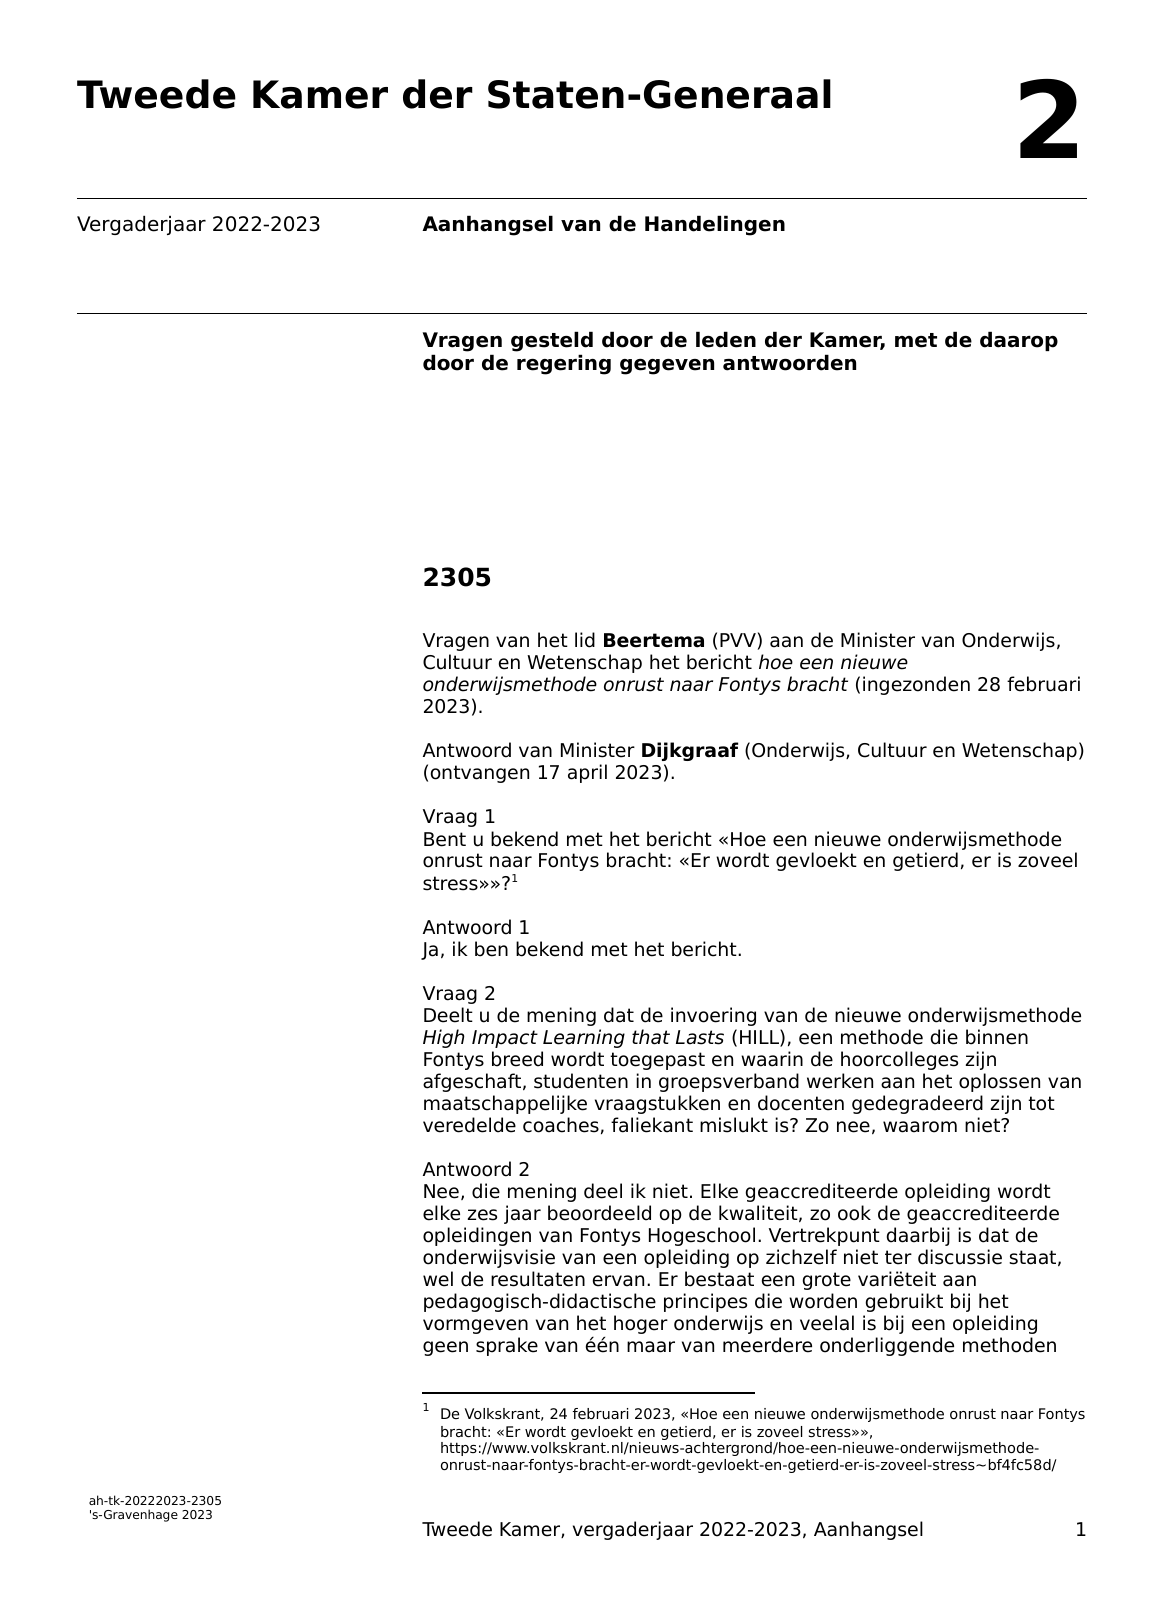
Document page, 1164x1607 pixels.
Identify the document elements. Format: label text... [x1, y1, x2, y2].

table_header Tweede Kamer der Staten-Generaal [77, 59, 886, 198]
text Antwoord van Minister Dijkgraaf (Onderwijs, Cultuur en Wetenschap) (ontvangen 17 april 2023). [422, 740, 1087, 784]
text Antwoord 2 [422, 1159, 1087, 1181]
text Nee, die mening deel ik niet. Elke geaccrediteerde opleiding wordt elke zes jaar beoordeeld op de kwaliteit, zo ook de geaccrediteerde opleidingen van Fontys Hogeschool. Vertrekpunt daarbij is dat de onderwijsvisie van een opleiding op zichzelf niet ter discussie staat, wel de resultaten ervan. Er bestaat een grote variëteit aan pedagogisch-didactische principes die worden gebruikt bij het vormgeven van het hoger onderwijs en veelal is bij een opleiding geen sprake van één maar van meerdere onderliggende methoden [422, 1181, 1087, 1357]
table_cell Aanhangsel van de Handelingen [422, 199, 1087, 313]
text Antwoord 1 [422, 917, 1087, 938]
text Vraag 2 [422, 983, 1087, 1005]
table_cell Vragen gesteld door de leden der Kamer, met de daarop door de regering gegeven antwoorden [422, 314, 1087, 375]
text Vragen van het lid Beertema (PVV) aan de Minister van Onderwijs, Cultuur en Wetenschap het bericht hoe een nieuwe onderwijsmethode onrust naar Fontys bracht (ingezonden 28 februari 2023). [422, 630, 1087, 718]
text ah-tk-20222023-2305 [88, 1494, 323, 1508]
text Deelt u de mening dat de invoering van de nieuwe onderwijsmethode High Impact Learning that Lasts (HILL), een methode die binnen Fontys breed wordt toegepast en waarin de hoorcolleges zijn afgeschaft, studenten in groepsverband werken aan het oplossen van maatschappelijke vraagstukken en docenten gedegradeerd zijn tot veredelde coaches, faliekant mislukt is? Zo nee, waarom niet? [422, 1005, 1087, 1137]
text Ja, ik ben bekend met het bericht. [422, 938, 1087, 961]
table_cell [77, 314, 422, 375]
table_cell Vergaderjaar 2022-2023 [77, 199, 422, 313]
text 2305 [422, 563, 1087, 592]
text Vraag 1 [422, 806, 1087, 828]
text 's-Gravenhage 2023 [88, 1508, 323, 1522]
text Bent u bekend met het bericht «Hoe een nieuwe onderwijsmethode onrust naar Fontys bracht: «Er wordt gevloekt en getierd, er is zoveel stress»»? [422, 828, 1087, 894]
table_header 2 [886, 59, 1087, 198]
text De Volkskrant, 24 februari 2023, «Hoe een nieuwe onderwijsmethode onrust naar Fontys bracht: «Er wordt gevloekt en getierd, er is zoveel stress»», https://www.volkskrant.nl/nieuws-achtergrond/hoe-een-nieuwe-onderwijsmethode-onrust-naar-fontys-bracht-er-wordt-gevloekt-en-getierd-er-is-zoveel-stress~bf4fc58d/ [422, 1402, 1087, 1474]
